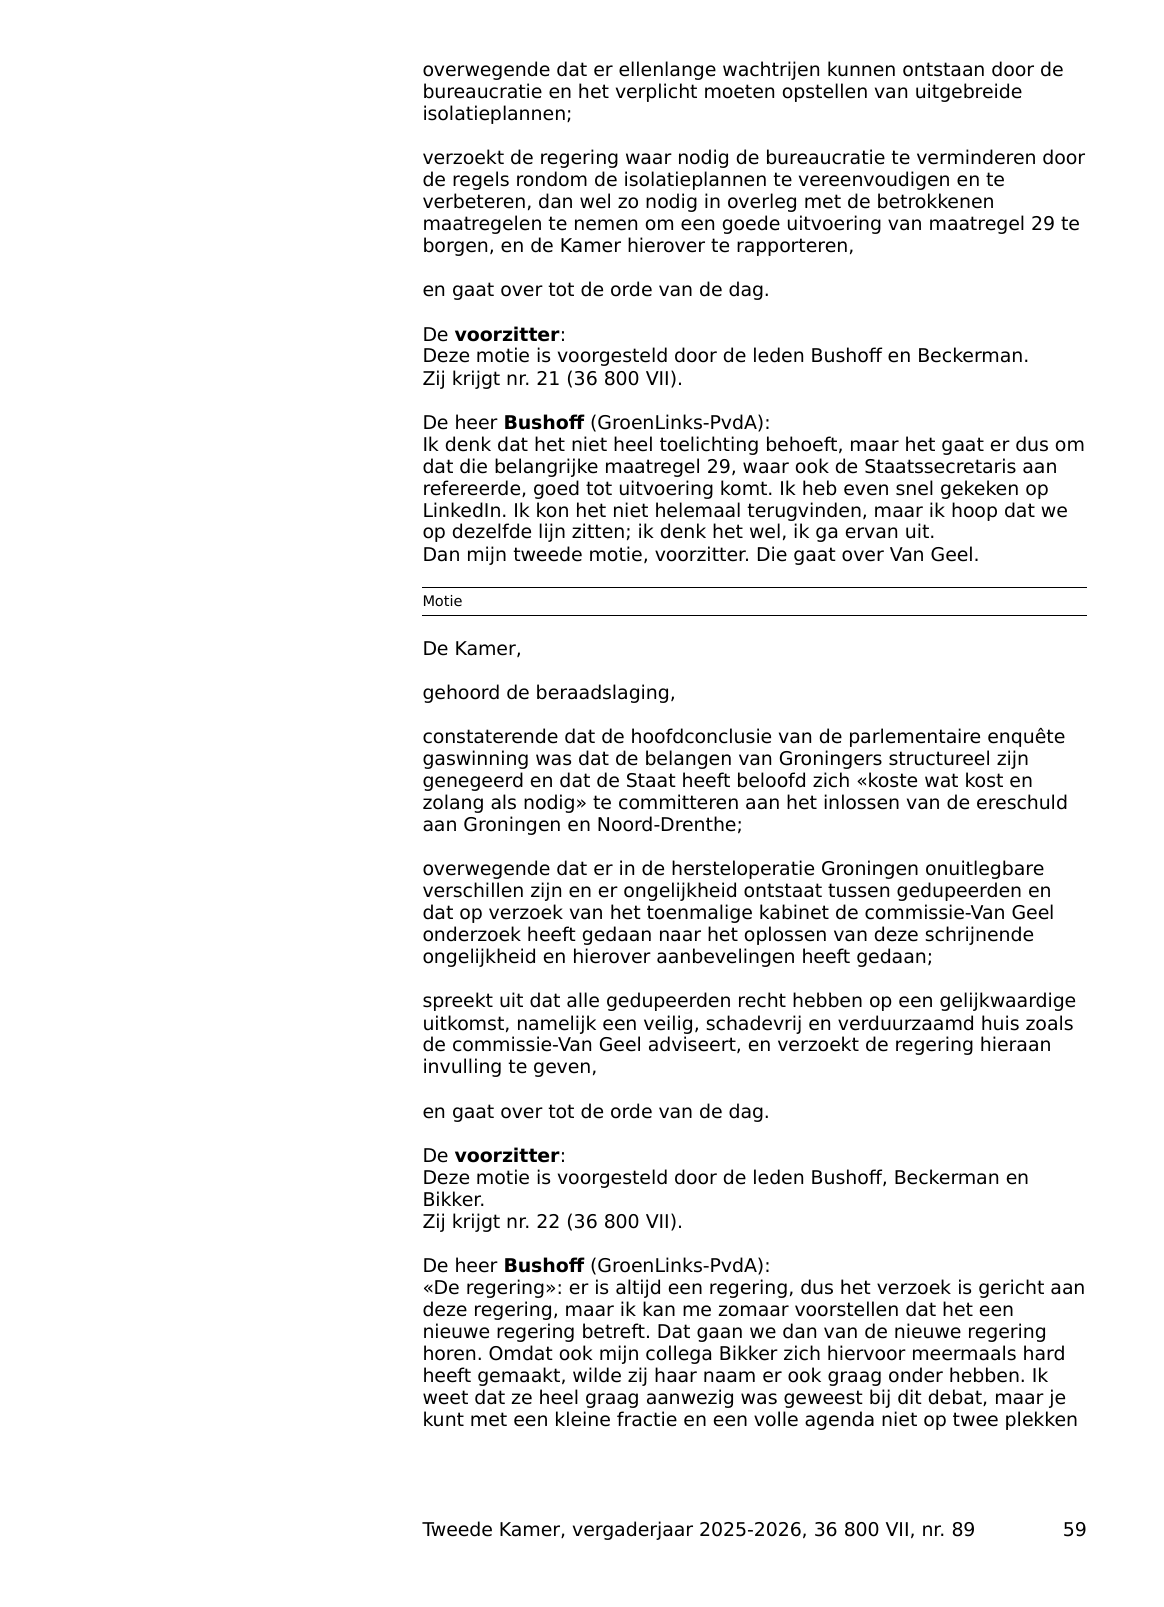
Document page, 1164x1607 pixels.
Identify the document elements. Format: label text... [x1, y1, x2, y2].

text Ik denk dat het niet heel toelichting behoeft, maar het gaat er dus om dat die belangrijke maatregel 29, waar ook de Staatssecretaris aan refereerde, goed tot uitvoering komt. Ik heb even snel gekeken op LinkedIn. Ik kon het niet helemaal terugvinden, maar ik hoop dat we op dezelfde lijn zitten; ik denk het wel, ik ga ervan uit. [422, 433, 1087, 543]
text en gaat over tot de orde van de dag. [422, 1101, 1087, 1122]
text De heer Bushoff (GroenLinks-PvdA): [422, 412, 1087, 433]
text De voorzitter: [422, 323, 1087, 345]
text De heer Bushoff (GroenLinks-PvdA): [422, 1255, 1087, 1277]
text Deze motie is voorgesteld door de leden Bushoff, Beckerman en Bikker. [422, 1167, 1087, 1211]
text overwegende dat er ellenlange wachtrijen kunnen ontstaan door de bureaucratie en het verplicht moeten opstellen van uitgebreide isolatieplannen; [422, 59, 1087, 125]
text constaterende dat de hoofdconclusie van de parlementaire enquête gaswinning was dat de belangen van Groningers structureel zijn genegeerd en dat de Staat heeft beloofd zich «koste wat kost en zolang als nodig» te committeren aan het inlossen van de ereschuld aan Groningen en Noord-Drenthe; [422, 726, 1087, 836]
text Zij krijgt nr. 21 (36 800 VII). [422, 367, 1087, 389]
text overwegende dat er in de hersteloperatie Groningen onuitlegbare verschillen zijn en er ongelijkheid ontstaat tussen gedupeerden en dat op verzoek van het toenmalige kabinet de commissie-Van Geel onderzoek heeft gedaan naar het oplossen van deze schrijnende ongelijkheid en hierover aanbevelingen heeft gedaan; [422, 858, 1087, 968]
text spreekt uit dat alle gedupeerden recht hebben op een gelijkwaardige uitkomst, namelijk een veilig, schadevrij en verduurzaamd huis zoals de commissie-Van Geel adviseert, en verzoekt de regering hieraan invulling te geven, [422, 990, 1087, 1078]
text en gaat over tot de orde van de dag. [422, 279, 1087, 301]
text Dan mijn tweede motie, voorzitter. Die gaat over Van Geel. [422, 543, 1087, 565]
text Deze motie is voorgesteld door de leden Bushoff en Beckerman. [422, 345, 1087, 367]
text Zij krijgt nr. 22 (36 800 VII). [422, 1211, 1087, 1233]
table_header Motie [422, 588, 1087, 615]
text De voorzitter: [422, 1145, 1087, 1167]
text De Kamer, [422, 638, 1087, 660]
text gehoord de beraadslaging, [422, 682, 1087, 704]
text «De regering»: er is altijd een regering, dus het verzoek is gericht aan deze regering, maar ik kan me zomaar voorstellen dat het een nieuwe regering betreft. Dat gaan we dan van de nieuwe regering horen. Omdat ook mijn collega Bikker zich hiervoor meermaals hard heeft gemaakt, wilde zij haar naam er ook graag onder hebben. Ik weet dat ze heel graag aanwezig was geweest bij dit debat, maar je kunt met een kleine fractie en een volle agenda niet op twee plekken [422, 1277, 1087, 1431]
text verzoekt de regering waar nodig de bureaucratie te verminderen door de regels rondom de isolatieplannen te vereenvoudigen en te verbeteren, dan wel zo nodig in overleg met de betrokkenen maatregelen te nemen om een goede uitvoering van maatregel 29 te borgen, en de Kamer hierover te rapporteren, [422, 147, 1087, 257]
